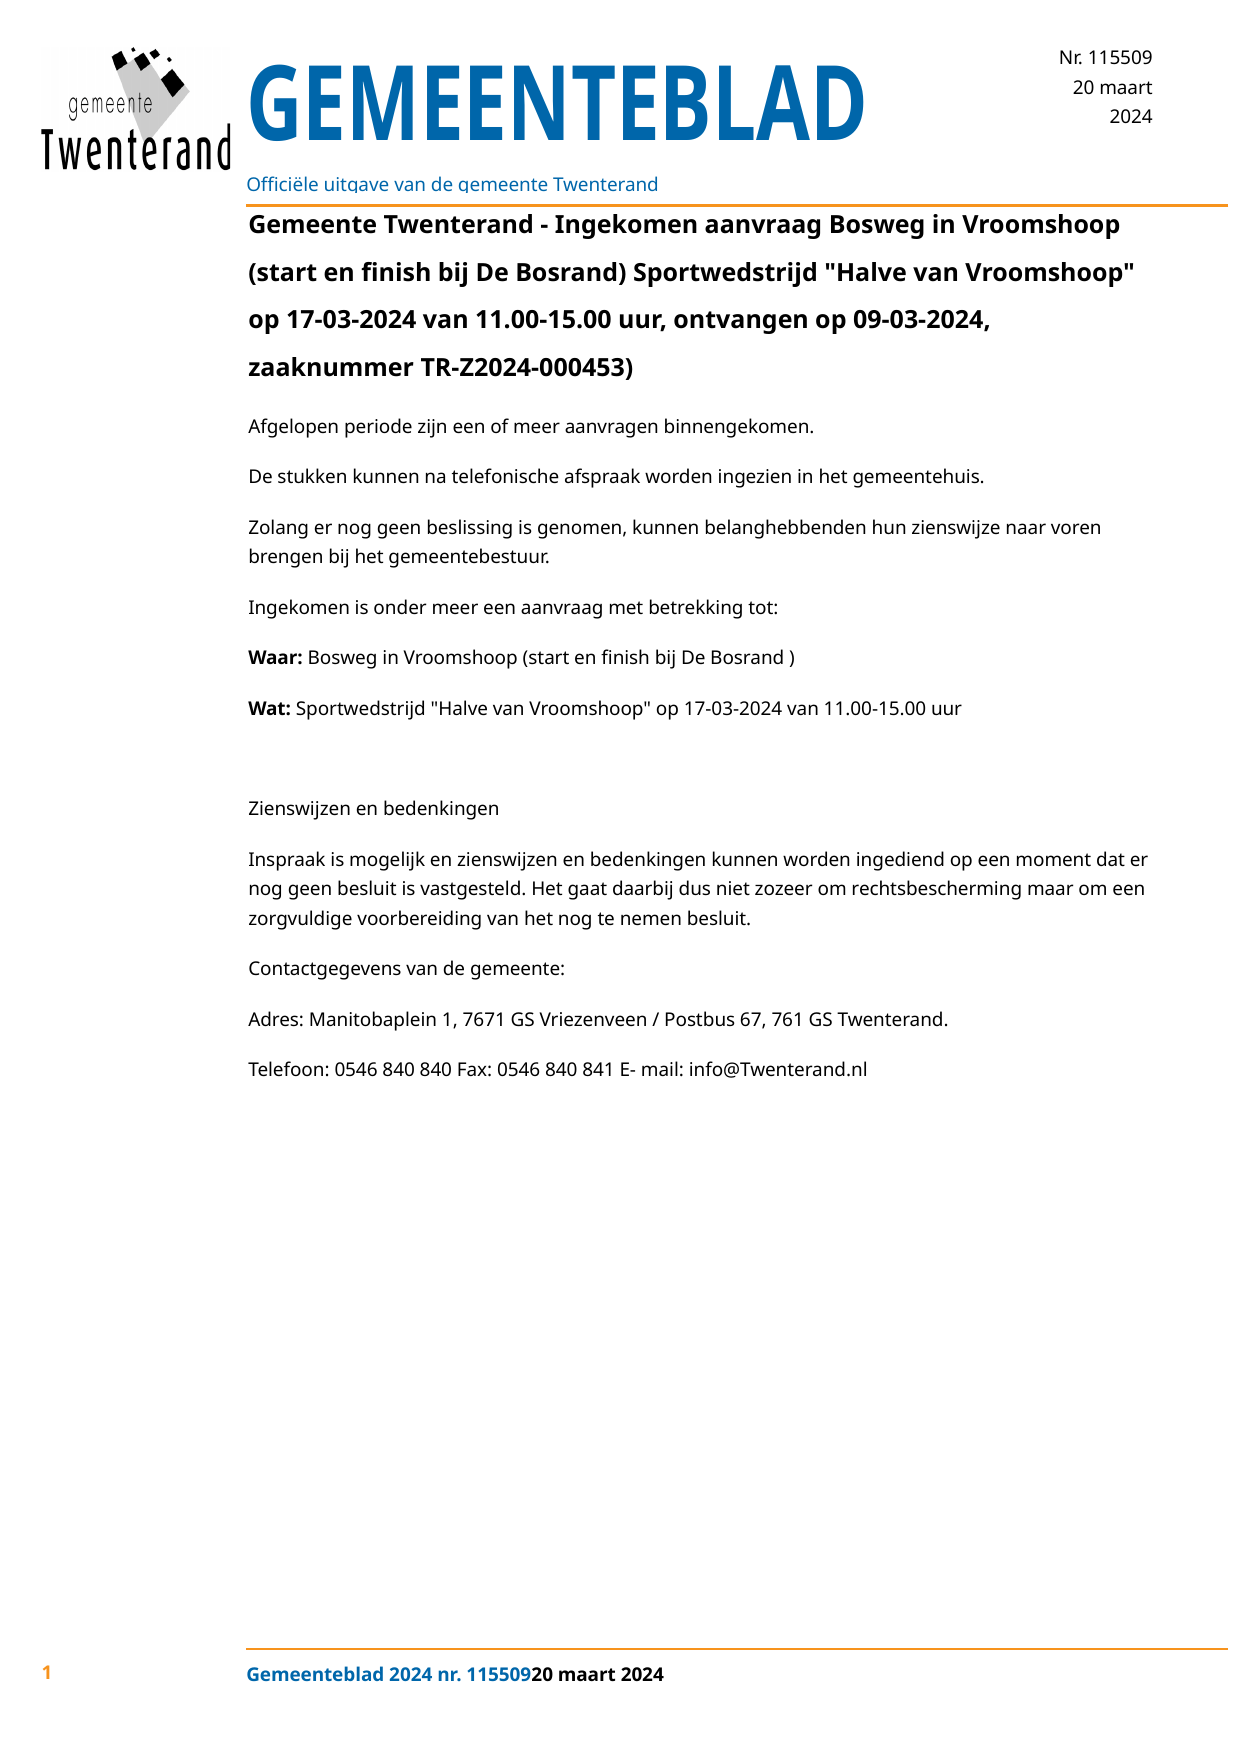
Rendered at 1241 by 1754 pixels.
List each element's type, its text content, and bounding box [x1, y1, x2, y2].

text De stukken kunnen na telefonische afspraak worden ingezien in het gemeentehuis. [248, 463, 1152, 489]
text Ingekomen is onder meer een aanvraag met betrekking tot: [248, 594, 1152, 620]
text Zienswijzen en bedenkingen [248, 796, 1152, 821]
text Wat: Sportwedstrijd "Halve van Vroomshoop" op 17-03-2024 van 11.00-15.00 uur [248, 695, 1152, 721]
text Gemeente Twenterand - Ingekomen aanvraag Bosweg in Vroomshoop (start en finish bij De Bosrand) Sportwedstrijd "Halve van Vroomshoop" op 17-03-2024 van 11.00-15.00 uur, ontvangen op 09-03-2024, zaaknummer TR-Z2024-000453) [248, 207, 1152, 384]
text Telefoon: 0546 840 840 Fax: 0546 840 841 E- mail: info@Twenterand.nl [248, 1056, 1152, 1082]
text Inspraak is mogelijk en zienswijzen en bedenkingen kunnen worden ingediend op een moment dat er nog geen besluit is vastgesteld. Het gaat daarbij dus niet zozeer om rechtsbescherming maar om een zorgvuldige voorbereiding van het nog te nemen besluit. [248, 846, 1152, 931]
text Contactgegevens van de gemeente: [248, 956, 1152, 981]
text Waar: Bosweg in Vroomshoop (start en finish bij De Bosrand ) [248, 644, 1152, 670]
text Zolang er nog geen beslissing is genomen, kunnen belanghebbenden hun zienswijze naar voren brengen bij het gemeentebestuur. [248, 514, 1152, 569]
text Afgelopen periode zijn een of meer aanvragen binnengekomen. [248, 413, 1152, 439]
picture [41, 47, 231, 172]
text Adres: Manitobaplein 1, 7671 GS Vriezenveen / Postbus 67, 761 GS Twenterand. [248, 1006, 1152, 1032]
